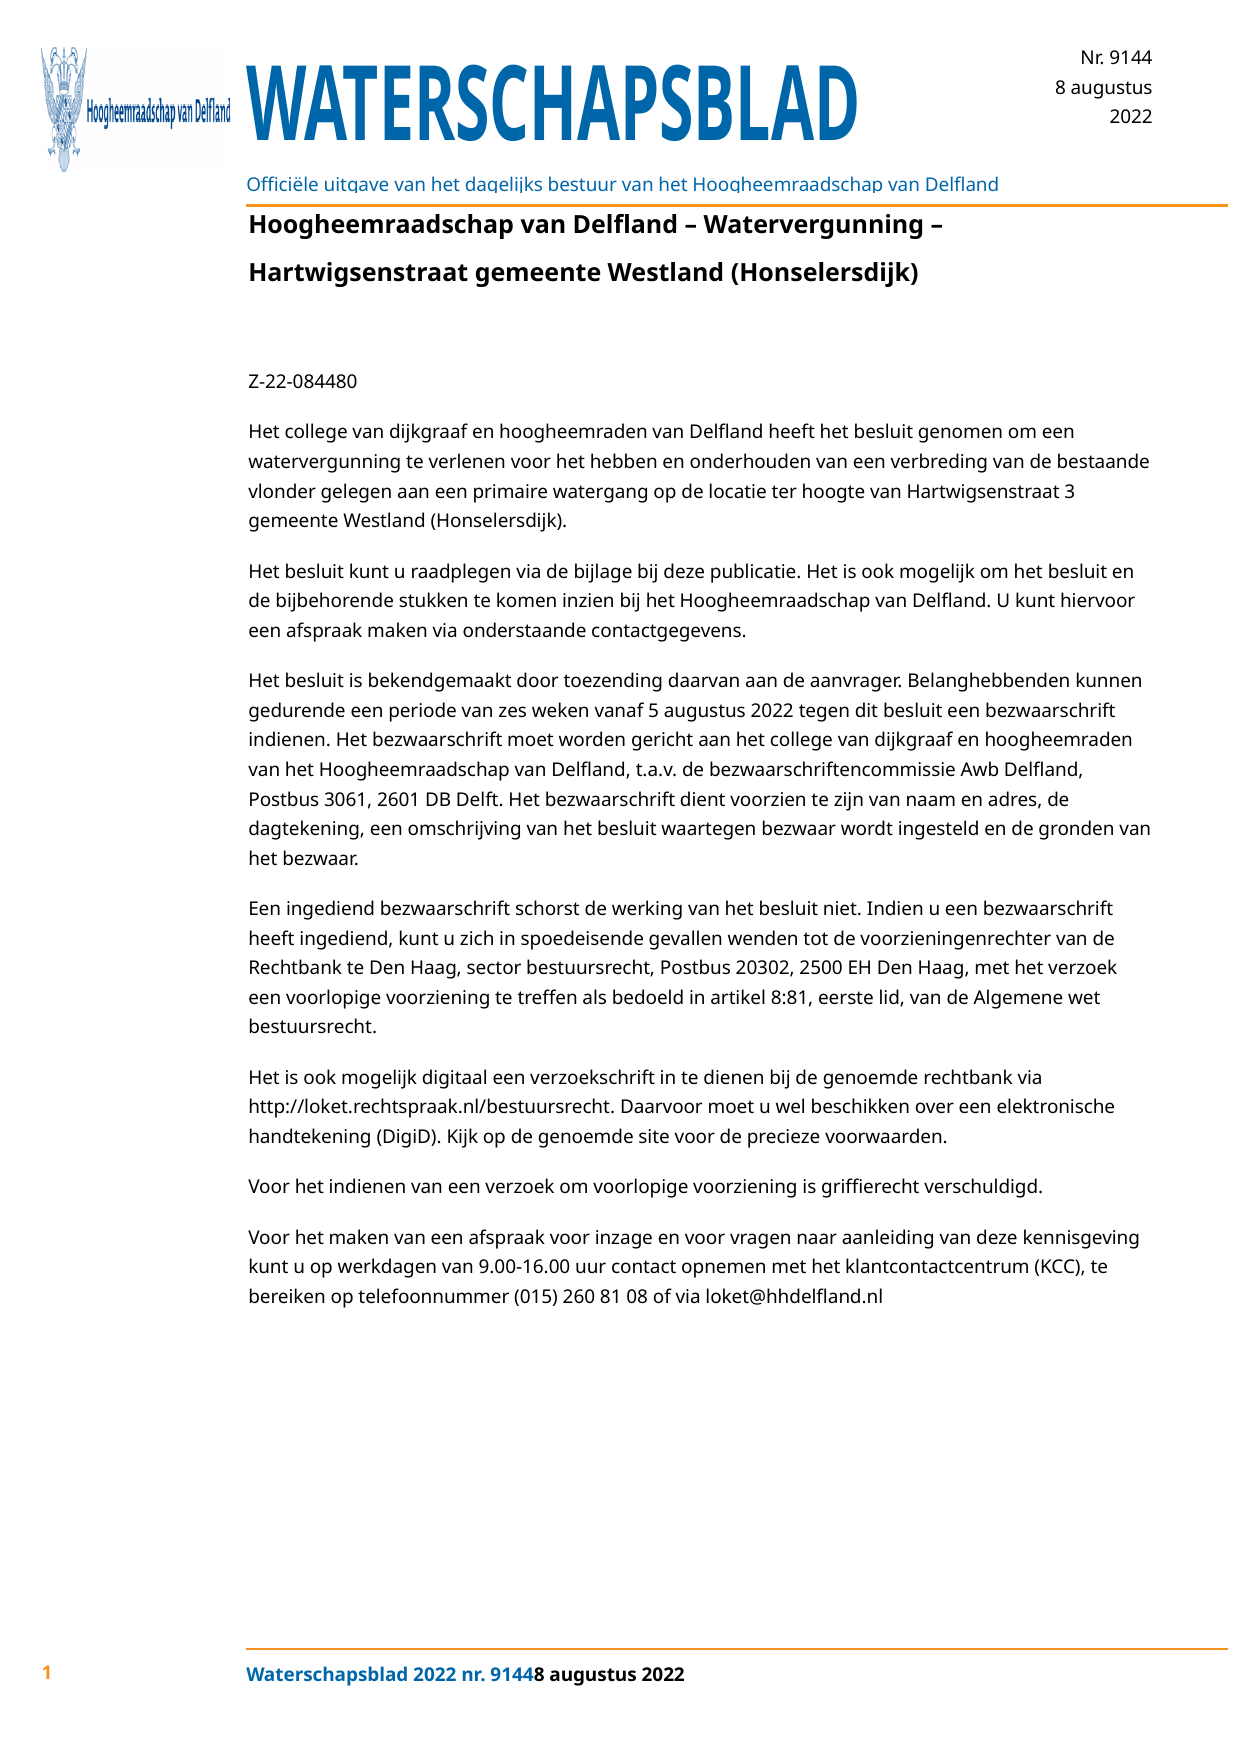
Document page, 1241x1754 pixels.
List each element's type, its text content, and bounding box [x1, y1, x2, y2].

text Voor het maken van een afspraak voor inzage en voor vragen naar aanleiding van deze kennisgeving kunt u op werkdagen van 9.00-16.00 uur contact opnemen met het klantcontactcentrum (KCC), te bereiken op telefoonnummer (015) 260 81 08 of via loket@hhdelfland.nl [248, 1224, 1152, 1309]
text Het besluit kunt u raadplegen via de bijlage bij deze publicatie. Het is ook mogelijk om het besluit en de bijbehorende stukken te komen inzien bij het Hoogheemraadschap van Delfland. U kunt hiervoor een afspraak maken via onderstaande contactgegevens. [248, 558, 1152, 643]
text Het college van dijkgraaf en hoogheemraden van Delfland heeft het besluit genomen om een watervergunning te verlenen voor het hebben en onderhouden van een verbreding van de bestaande vlonder gelegen aan een primaire watergang op de locatie ter hoogte van Hartwigsenstraat 3 gemeente Westland (Honselersdijk). [248, 419, 1152, 533]
text Voor het indienen van een verzoek om voorlopige voorziening is griffierecht verschuldigd. [248, 1174, 1152, 1199]
text Het is ook mogelijk digitaal een verzoekschrift in te dienen bij de genoemde rechtbank via http://loket.rechtspraak.nl/bestuursrecht. Daarvoor moet u wel beschikken over een elektronische handtekening (DigiD). Kijk op de genoemde site voor de precieze voorwaarden. [248, 1064, 1152, 1149]
text Het besluit is bekendgemaakt door toezending daarvan aan de aanvrager. Belanghebbenden kunnen gedurende een periode van zes weken vanaf 5 augustus 2022 tegen dit besluit een bezwaarschrift indienen. Het bezwaarschrift moet worden gericht aan het college van dijkgraaf en hoogheemraden van het Hoogheemraadschap van Delfland, t.a.v. de bezwaarschriftencommissie Awb Delfland, Postbus 3061, 2601 DB Delft. Het bezwaarschrift dient voorzien te zijn van naam en adres, de dagtekening, een omschrijving van het besluit waartegen bezwaar wordt ingesteld en de gronden van het bezwaar. [248, 667, 1152, 871]
text Een ingediend bezwaarschrift schorst de werking van het besluit niet. Indien u een bezwaarschrift heeft ingediend, kunt u zich in spoedeisende gevallen wenden tot de voorzieningenrechter van de Rechtbank te Den Haag, sector bestuursrecht, Postbus 20302, 2500 EH Den Haag, met het verzoek een voorlopige voorziening te treffen als bedoeld in artikel 8:81, eerste lid, van de Algemene wet bestuursrecht. [248, 895, 1152, 1039]
text Z-22-084480 [248, 368, 1152, 394]
picture [41, 47, 231, 172]
text Hoogheemraadschap van Delfland – Watervergunning – Hartwigsenstraat gemeente Westland (Honselersdijk) [248, 207, 1152, 288]
